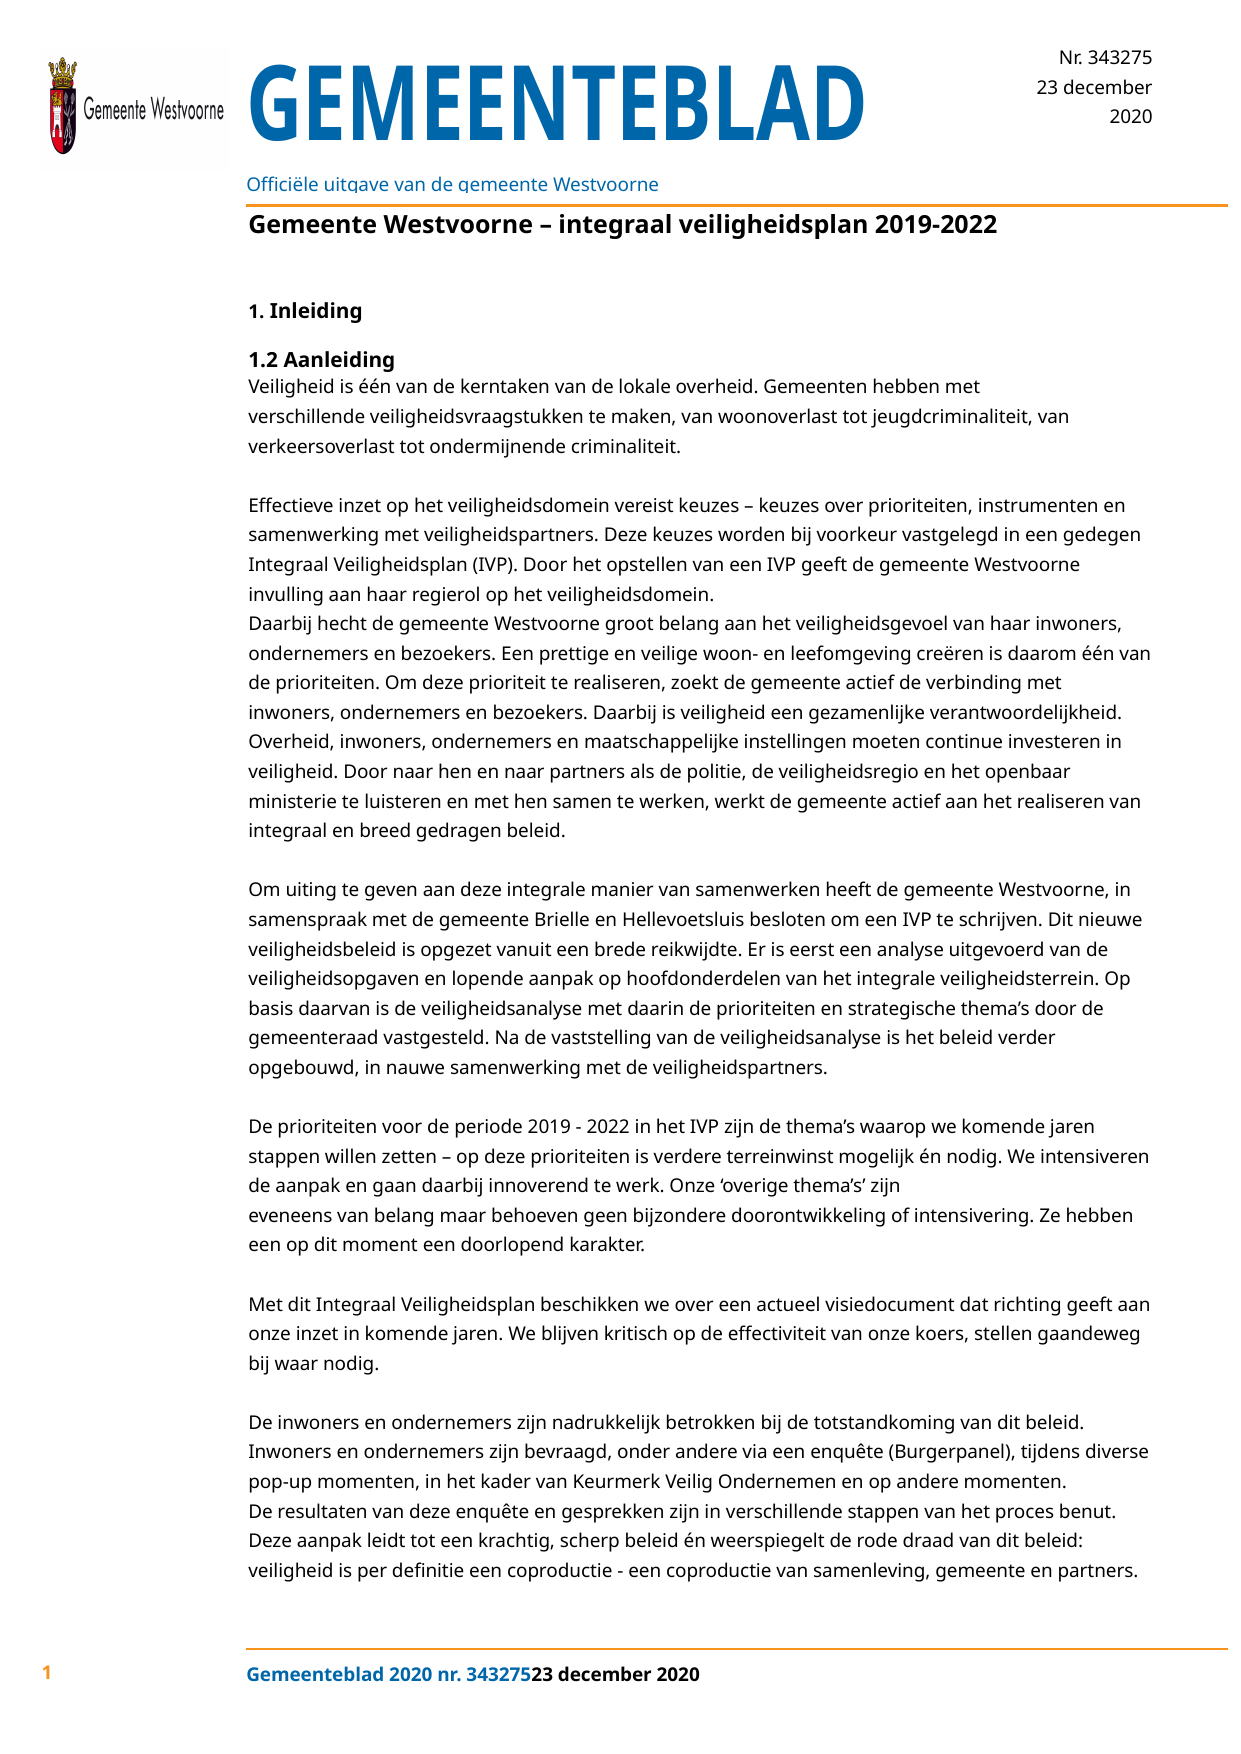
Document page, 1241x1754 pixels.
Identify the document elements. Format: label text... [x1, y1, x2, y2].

text eveneens van belang maar behoeven geen bijzondere doorontwikkeling of intensivering. Ze hebben een op dit moment een doorlopend karakter. [248, 1202, 1152, 1257]
text Effectieve inzet op het veiligheidsdomein vereist keuzes – keuzes over prioriteiten, instrumenten en samenwerking met veiligheidspartners. Deze keuzes worden bij voorkeur vastgelegd in een gedegen Integraal Veiligheidsplan (IVP). Door het opstellen van een IVP geeft de gemeente Westvoorne invulling aan haar regierol op het veiligheidsdomein. [248, 492, 1152, 607]
text De prioriteiten voor de periode 2019 - 2022 in het IVP zijn de thema’s waarop we komende jaren stappen willen zetten – op deze prioriteiten is verdere terreinwinst mogelijk én nodig. We intensiveren de aanpak en gaan daarbij innoverend te werk. Onze ‘overige thema’s’ zijn [248, 1113, 1152, 1198]
text De resultaten van deze enquête en gesprekken zijn in verschillende stappen van het proces benut. Deze aanpak leidt tot een krachtig, scherp beleid én weerspiegelt de rode draad van dit beleid: veiligheid is per definitie een coproductie - een coproductie van samenleving, gemeente en partners. [248, 1498, 1152, 1583]
text Gemeente Westvoorne – integraal veiligheidsplan 2019-2022 [248, 207, 1152, 241]
text Veiligheid is één van de kerntaken van de lokale overheid. Gemeenten hebben met [248, 374, 1152, 399]
text 1. Inleiding [248, 296, 1152, 324]
picture [41, 47, 231, 172]
text Daarbij hecht de gemeente Westvoorne groot belang aan het veiligheidsgevoel van haar inwoners, ondernemers en bezoekers. Een prettige en veilige woon- en leefomgeving creëren is daarom één van de prioriteiten. Om deze prioriteit te realiseren, zoekt de gemeente actief de verbinding met inwoners, ondernemers en bezoekers. Daarbij is veiligheid een gezamenlijke verantwoordelijkheid. Overheid, inwoners, ondernemers en maatschappelijke instellingen moeten continue investeren in veiligheid. Door naar hen en naar partners als de politie, de veiligheidsregio en het openbaar ministerie te luisteren en met hen samen te werken, werkt de gemeente actief aan het realiseren van integraal en breed gedragen beleid. [248, 610, 1152, 843]
text De inwoners en ondernemers zijn nadrukkelijk betrokken bij de totstandkoming van dit beleid. Inwoners en ondernemers zijn bevraagd, onder andere via een enquête (Burgerpanel), tijdens diverse pop-up momenten, in het kader van Keurmerk Veilig Ondernemen en op andere momenten. [248, 1409, 1152, 1494]
text 1.2 Aanleiding [248, 345, 1152, 374]
text Met dit Integraal Veiligheidsplan beschikken we over een actueel visiedocument dat richting geeft aan onze inzet in komende jaren. We blijven kritisch op de effectiviteit van onze koers, stellen gaandeweg bij waar nodig. [248, 1291, 1152, 1376]
text Om uiting te geven aan deze integrale manier van samenwerken heeft de gemeente Westvoorne, in samenspraak met de gemeente Brielle en Hellevoetsluis besloten om een IVP te schrijven. Dit nieuwe veiligheidsbeleid is opgezet vanuit een brede reikwijdte. Er is eerst een analyse uitgevoerd van de veiligheidsopgaven en lopende aanpak op hoofdonderdelen van het integrale veiligheidsterrein. Op basis daarvan is de veiligheidsanalyse met daarin de prioriteiten en strategische thema’s door de gemeenteraad vastgesteld. Na de vaststelling van de veiligheidsanalyse is het beleid verder opgebouwd, in nauwe samenwerking met de veiligheidspartners. [248, 877, 1152, 1080]
text verschillende veiligheidsvraagstukken te maken, van woonoverlast tot jeugdcriminaliteit, van verkeersoverlast tot ondermijnende criminaliteit. [248, 403, 1152, 459]
